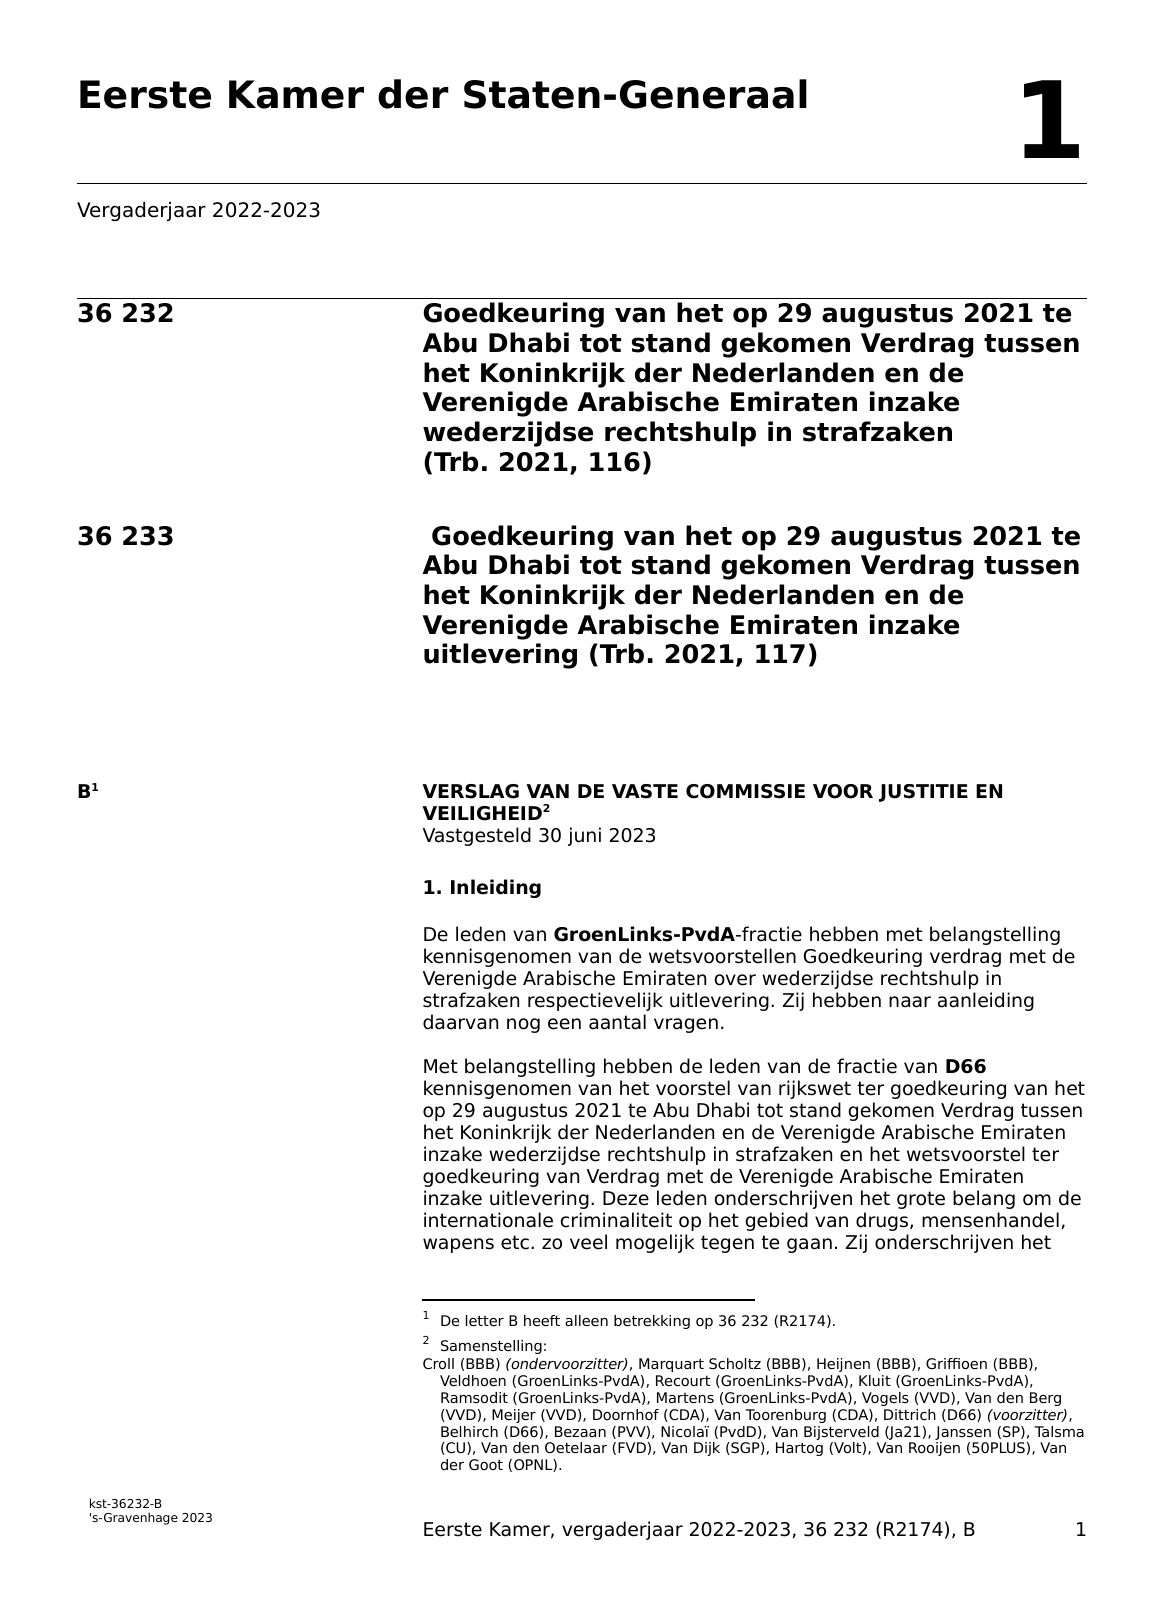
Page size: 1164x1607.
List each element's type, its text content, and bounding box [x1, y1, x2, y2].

text Samenstelling: [422, 1334, 1087, 1356]
subtitle 36 232 Goedkeuring van het op 29 augustus 2021 te Abu Dhabi tot stand gekomen Verdrag tussen het Koninkrijk der Nederlanden en de Verenigde Arabische Emiraten inzake wederzijdse rechtshulp in strafzaken (Trb. 2021, 116) [77, 299, 1087, 477]
subtitle 36 233 Goedkeuring van het op 29 augustus 2021 te Abu Dhabi tot stand gekomen Verdrag tussen het Koninkrijk der Nederlanden en de Verenigde Arabische Emiraten inzake uitlevering (Trb. 2021, 117) [77, 521, 1087, 670]
text Vastgesteld 30 juni 2023 [422, 825, 1087, 847]
text kst-36232-B [88, 1497, 323, 1511]
text Croll (BBB) (ondervoorzitter), Marquart Scholtz (BBB), Heijnen (BBB), Griffioen (BBB), Veldhoen (GroenLinks-PvdA), Recourt (GroenLinks-PvdA), Kluit (GroenLinks-PvdA), Ramsodit (GroenLinks-PvdA), Martens (GroenLinks-PvdA), Vogels (VVD), Van den Berg (VVD), Meijer (VVD), Doornhof (CDA), Van Toorenburg (CDA), Dittrich (D66) (voorzitter), Belhirch (D66), Bezaan (PVV), Nicolaï (PvdD), Van Bijsterveld (Ja21), Janssen (SP), Talsma (CU), Van den Oetelaar (FVD), Van Dijk (SGP), Hartog (Volt), Van Rooijen (50PLUS), Van der Goot (OPNL). [422, 1356, 1087, 1474]
subtitle 1. Inleiding [422, 877, 1087, 899]
subtitle B VERSLAG VAN DE VASTE COMMISSIE VOOR JUSTITIE EN VEILIGHEID [77, 781, 1087, 825]
table_header 1 [886, 59, 1087, 183]
text 's-Gravenhage 2023 [88, 1511, 323, 1525]
table_cell Vergaderjaar 2022-2023 [77, 184, 1087, 298]
text Met belangstelling hebben de leden van de fractie van D66 kennisgenomen van het voorstel van rijkswet ter goedkeuring van het op 29 augustus 2021 te Abu Dhabi tot stand gekomen Verdrag tussen het Koninkrijk der Nederlanden en de Verenigde Arabische Emiraten inzake wederzijdse rechtshulp in strafzaken en het wetsvoorstel ter goedkeuring van Verdrag met de Verenigde Arabische Emiraten inzake uitlevering. Deze leden onderschrijven het grote belang om de internationale criminaliteit op het gebied van drugs, mensenhandel, wapens etc. zo veel mogelijk tegen te gaan. Zij onderschrijven het [422, 1056, 1087, 1254]
table_header Eerste Kamer der Staten-Generaal [77, 59, 886, 183]
text De letter B heeft alleen betrekking op 36 232 (R2174). [422, 1309, 1087, 1331]
text De leden van GroenLinks-PvdA-fractie hebben met belangstelling kennisgenomen van de wetsvoorstellen Goedkeuring verdrag met de Verenigde Arabische Emiraten over wederzijdse rechtshulp in strafzaken respectievelijk uitlevering. Zij hebben naar aanleiding daarvan nog een aantal vragen. [422, 924, 1087, 1034]
